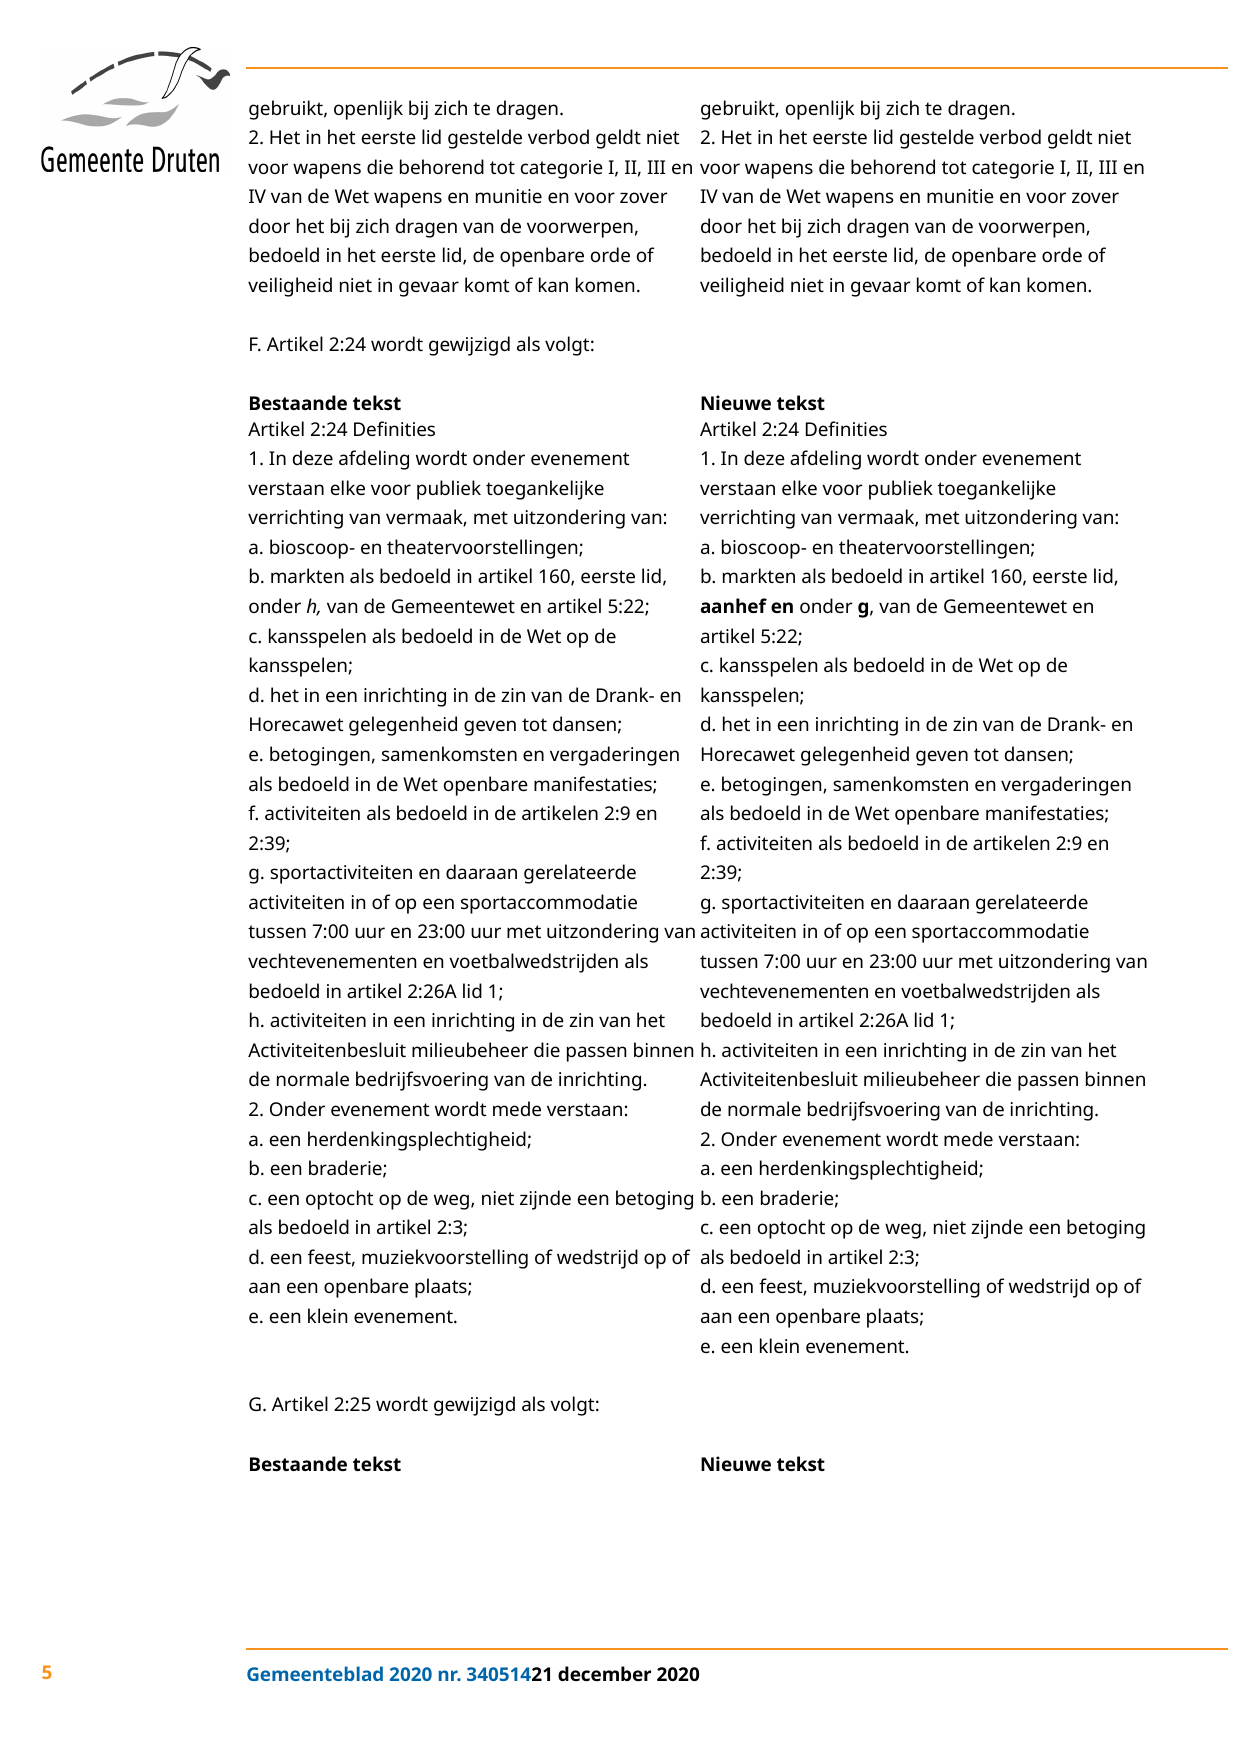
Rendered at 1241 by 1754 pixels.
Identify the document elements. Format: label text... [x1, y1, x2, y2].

text G. Artikel 2:25 wordt gewijzigd als volgt: [248, 1391, 1152, 1417]
table_header Nieuwe tekst [700, 390, 1152, 416]
picture [41, 47, 231, 172]
table_cell Artikel 2:24 Definities 1. In deze afdeling wordt onder evenement verstaan elke voor publiek toegankelijke verrichting van vermaak, met uitzondering van: a. bioscoop- en theatervoorstellingen; b. markten als bedoeld in artikel 160, eerste lid, onder h, van de Gemeentewet en artikel 5:22; c. kansspelen als bedoeld in de Wet op de kansspelen; d. het in een inrichting in de zin van de Drank- en Horecawet gelegenheid geven tot dansen; e. betogingen, samenkomsten en vergaderingen als bedoeld in de Wet openbare manifestaties; f. activiteiten als bedoeld in de artikelen 2:9 en 2:39; g. sportactiviteiten en daaraan gerelateerde activiteiten in of op een sportaccommodatie tussen 7:00 uur en 23:00 uur met uitzondering van vechtevenementen en voetbalwedstrijden als bedoeld in artikel 2:26A lid 1; h. activiteiten in een inrichting in de zin van het Activiteitenbesluit milieubeheer die passen binnen de normale bedrijfsvoering van de inrichting. 2. Onder evenement wordt mede verstaan: a. een herdenkingsplechtigheid; b. een braderie; c. een optocht op de weg, niet zijnde een betoging als bedoeld in artikel 2:3; d. een feest, muziekvoorstelling of wedstrijd op of aan een openbare plaats; e. een klein evenement. [248, 416, 700, 1359]
table_cell gebruikt, openlijk bij zich te dragen. 2. Het in het eerste lid gestelde verbod geldt niet voor wapens die behorend tot categorie I, II, III en IV van de Wet wapens en munitie en voor zover door het bij zich dragen van de voorwerpen, bedoeld in het eerste lid, de openbare orde of veiligheid niet in gevaar komt of kan komen. [700, 95, 1152, 298]
table_cell gebruikt, openlijk bij zich te dragen. 2. Het in het eerste lid gestelde verbod geldt niet voor wapens die behorend tot categorie I, II, III en IV van de Wet wapens en munitie en voor zover door het bij zich dragen van de voorwerpen, bedoeld in het eerste lid, de openbare orde of veiligheid niet in gevaar komt of kan komen. [248, 95, 700, 298]
table_header Nieuwe tekst [700, 1451, 1152, 1476]
table_header Bestaande tekst [248, 390, 700, 416]
table_cell Artikel 2:24 Definities 1. In deze afdeling wordt onder evenement verstaan elke voor publiek toegankelijke verrichting van vermaak, met uitzondering van: a. bioscoop- en theatervoorstellingen; b. markten als bedoeld in artikel 160, eerste lid, aanhef en onder g, van de Gemeentewet en artikel 5:22; c. kansspelen als bedoeld in de Wet op de kansspelen; d. het in een inrichting in de zin van de Drank- en Horecawet gelegenheid geven tot dansen; e. betogingen, samenkomsten en vergaderingen als bedoeld in de Wet openbare manifestaties; f. activiteiten als bedoeld in de artikelen 2:9 en 2:39; g. sportactiviteiten en daaraan gerelateerde activiteiten in of op een sportaccommodatie tussen 7:00 uur en 23:00 uur met uitzondering van vechtevenementen en voetbalwedstrijden als bedoeld in artikel 2:26A lid 1; h. activiteiten in een inrichting in de zin van het Activiteitenbesluit milieubeheer die passen binnen de normale bedrijfsvoering van de inrichting. 2. Onder evenement wordt mede verstaan: a. een herdenkingsplechtigheid; b. een braderie; c. een optocht op de weg, niet zijnde een betoging als bedoeld in artikel 2:3; d. een feest, muziekvoorstelling of wedstrijd op of aan een openbare plaats; e. een klein evenement. [700, 416, 1152, 1359]
text F. Artikel 2:24 wordt gewijzigd als volgt: [248, 331, 1152, 357]
table_header Bestaande tekst [248, 1451, 700, 1476]
